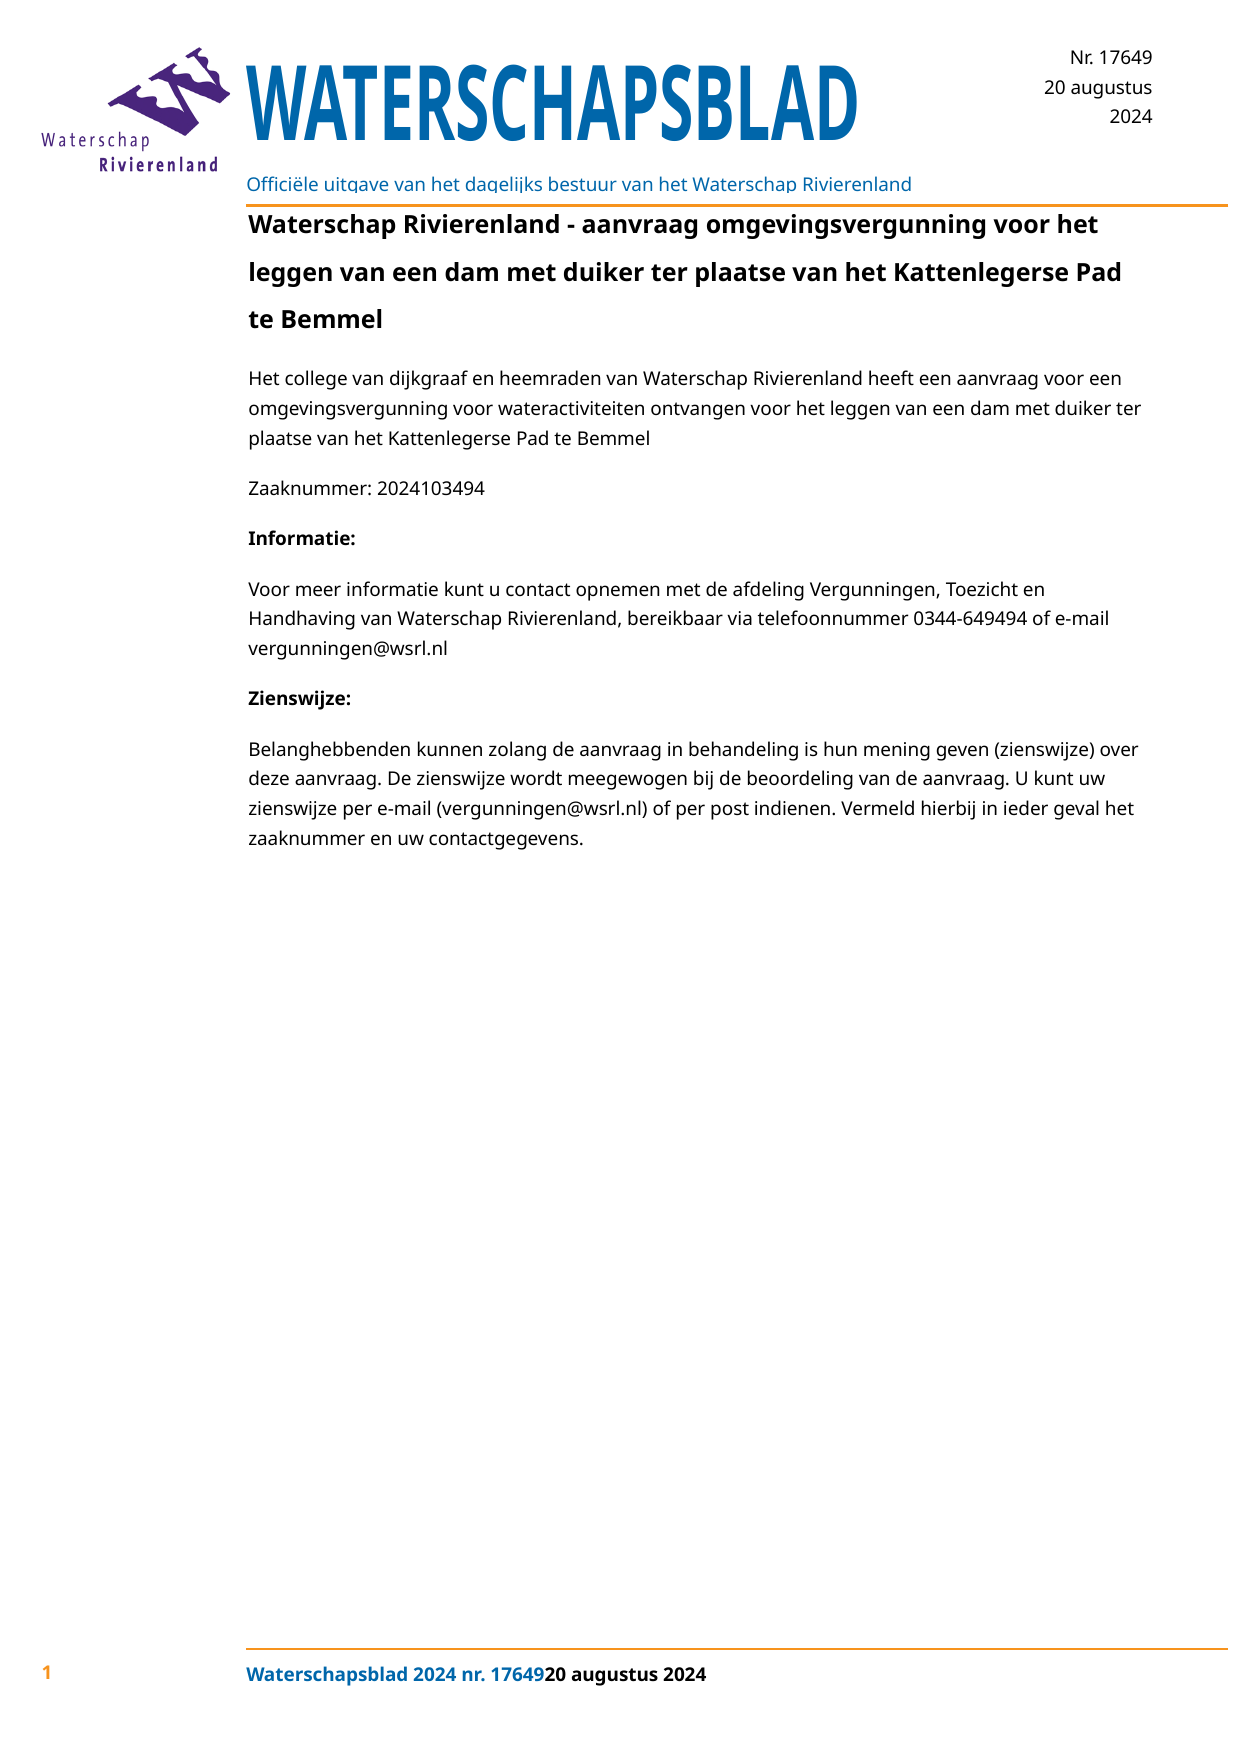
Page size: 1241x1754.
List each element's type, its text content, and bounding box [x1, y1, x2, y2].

text Voor meer informatie kunt u contact opnemen met de afdeling Vergunningen, Toezicht en Handhaving van Waterschap Rivierenland, bereikbaar via telefoonnummer 0344-649494 of e-mail vergunningen@wsrl.nl [248, 576, 1152, 661]
text Zienswijze: [248, 686, 1152, 711]
text Waterschap Rivierenland - aanvraag omgevingsvergunning voor het leggen van een dam met duiker ter plaatse van het Kattenlegerse Pad te Bemmel [248, 207, 1152, 336]
text Belanghebbenden kunnen zolang de aanvraag in behandeling is hun mening geven (zienswijze) over deze aanvraag. De zienswijze wordt meegewogen bij de beoordeling van de aanvraag. U kunt uw zienswijze per e-mail (vergunningen@wsrl.nl) of per post indienen. Vermeld hierbij in ieder geval het zaaknummer en uw contactgegevens. [248, 736, 1152, 850]
text Het college van dijkgraaf en heemraden van Waterschap Rivierenland heeft een aanvraag voor een omgevingsvergunning voor wateractiviteiten ontvangen voor het leggen van een dam met duiker ter plaatse van het Kattenlegerse Pad te Bemmel [248, 366, 1152, 450]
text Zaaknummer: 2024103494 [248, 475, 1152, 501]
picture [41, 47, 231, 172]
text Informatie: [248, 526, 1152, 551]
